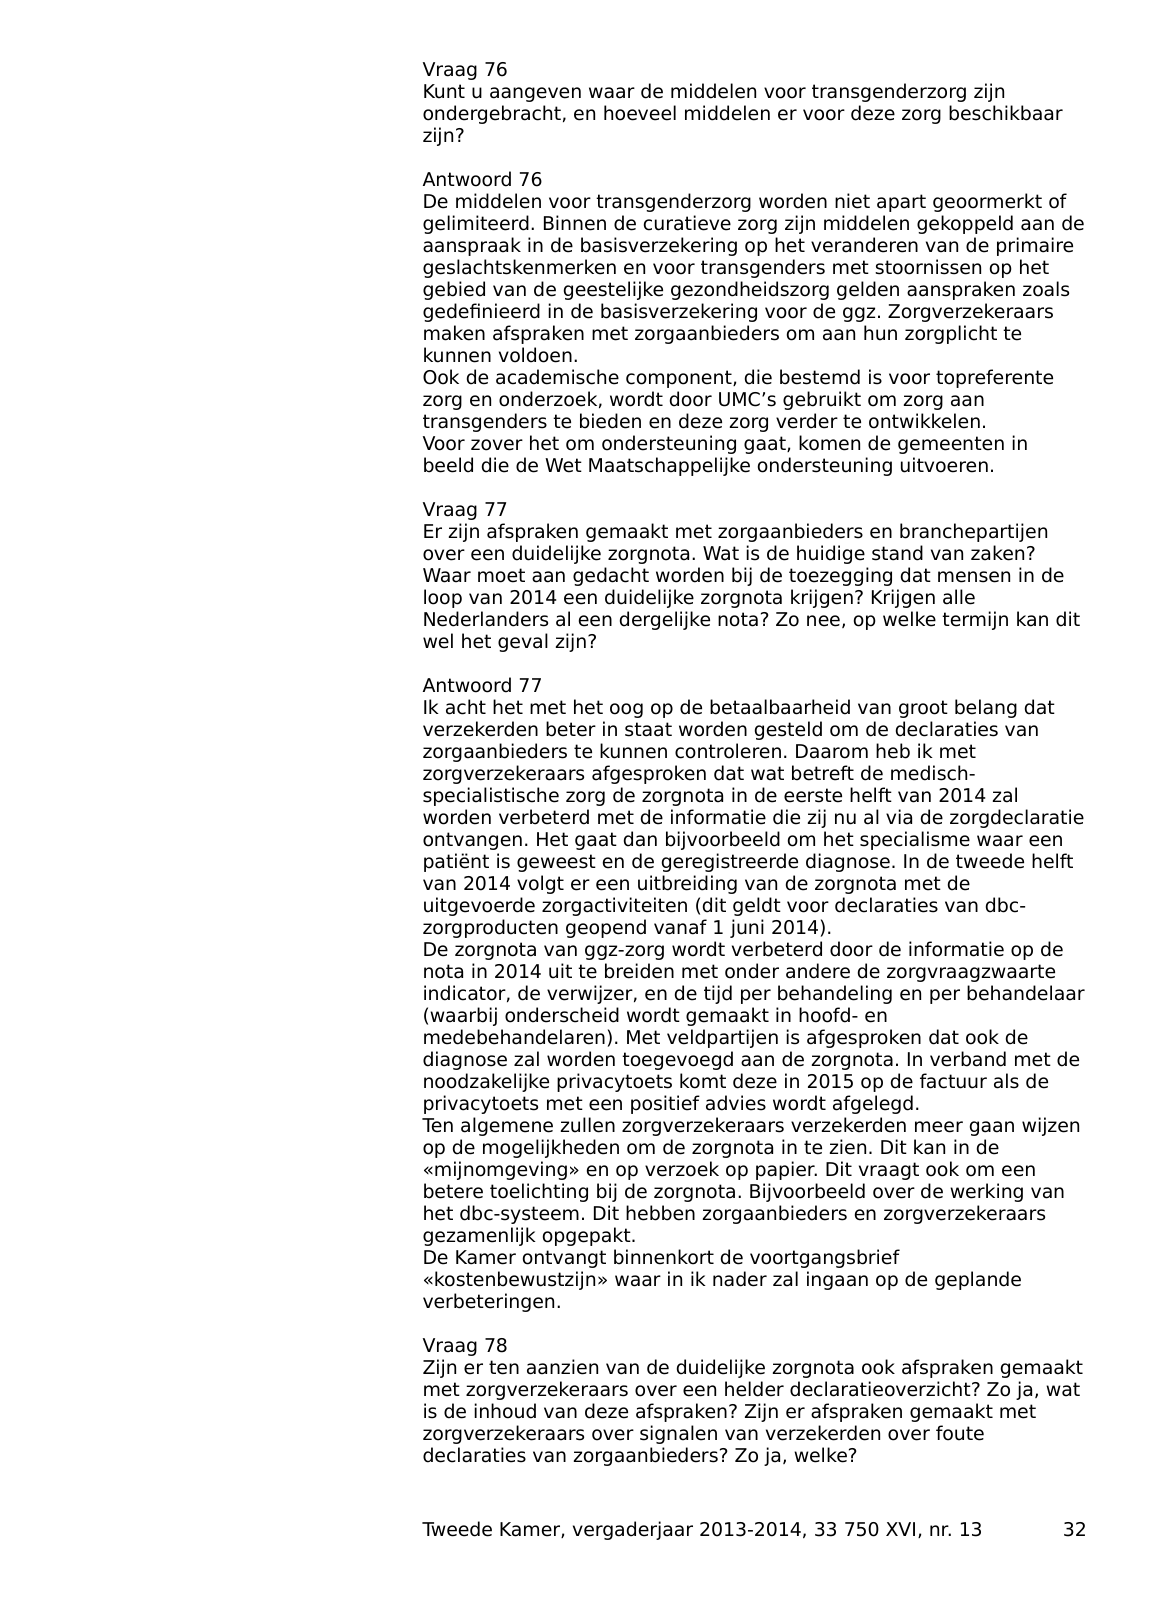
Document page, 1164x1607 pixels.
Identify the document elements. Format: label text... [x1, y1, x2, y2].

text De middelen voor transgenderzorg worden niet apart geoormerkt of gelimiteerd. Binnen de curatieve zorg zijn middelen gekoppeld aan de aanspraak in de basisverzekering op het veranderen van de primaire geslachtskenmerken en voor transgenders met stoornissen op het gebied van de geestelijke gezondheidszorg gelden aanspraken zoals gedefinieerd in de basisverzekering voor de ggz. Zorgverzekeraars maken afspraken met zorgaanbieders om aan hun zorgplicht te kunnen voldoen. [422, 191, 1087, 367]
text Antwoord 77 [422, 675, 1087, 697]
text Vraag 78 [422, 1335, 1087, 1357]
text Ik acht het met het oog op de betaalbaarheid van groot belang dat verzekerden beter in staat worden gesteld om de declaraties van zorgaanbieders te kunnen controleren. Daarom heb ik met zorgverzekeraars afgesproken dat wat betreft de medisch- specialistische zorg de zorgnota in de eerste helft van 2014 zal worden verbeterd met de informatie die zij nu al via de zorgdeclaratie ontvangen. Het gaat dan bijvoorbeeld om het specialisme waar een patiënt is geweest en de geregistreerde diagnose. In de tweede helft van 2014 volgt er een uitbreiding van de zorgnota met de uitgevoerde zorgactiviteiten (dit geldt voor declaraties van dbc-zorgproducten geopend vanaf 1 juni 2014). [422, 697, 1087, 939]
text Ook de academische component, die bestemd is voor topreferente zorg en onderzoek, wordt door UMC’s gebruikt om zorg aan transgenders te bieden en deze zorg verder te ontwikkelen. [422, 367, 1087, 433]
text Voor zover het om ondersteuning gaat, komen de gemeenten in beeld die de Wet Maatschappelijke ondersteuning uitvoeren. [422, 433, 1087, 477]
text Vraag 76 [422, 59, 1087, 81]
text Kunt u aangeven waar de middelen voor transgenderzorg zijn ondergebracht, en hoeveel middelen er voor deze zorg beschikbaar zijn? [422, 81, 1087, 147]
text Zijn er ten aanzien van de duidelijke zorgnota ook afspraken gemaakt met zorgverzekeraars over een helder declaratieoverzicht? Zo ja, wat is de inhoud van deze afspraken? Zijn er afspraken gemaakt met zorgverzekeraars over signalen van verzekerden over foute declaraties van zorgaanbieders? Zo ja, welke? [422, 1357, 1087, 1467]
text Er zijn afspraken gemaakt met zorgaanbieders en branchepartijen over een duidelijke zorgnota. Wat is de huidige stand van zaken? Waar moet aan gedacht worden bij de toezegging dat mensen in de loop van 2014 een duidelijke zorgnota krijgen? Krijgen alle Nederlanders al een dergelijke nota? Zo nee, op welke termijn kan dit wel het geval zijn? [422, 521, 1087, 653]
text De Kamer ontvangt binnenkort de voortgangsbrief «kostenbewustzijn» waar in ik nader zal ingaan op de geplande verbeteringen. [422, 1247, 1087, 1312]
text Ten algemene zullen zorgverzekeraars verzekerden meer gaan wijzen op de mogelijkheden om de zorgnota in te zien. Dit kan in de «mijnomgeving» en op verzoek op papier. Dit vraagt ook om een betere toelichting bij de zorgnota. Bijvoorbeeld over de werking van het dbc-systeem. Dit hebben zorgaanbieders en zorgverzekeraars gezamenlijk opgepakt. [422, 1115, 1087, 1247]
text Vraag 77 [422, 499, 1087, 521]
text De zorgnota van ggz-zorg wordt verbeterd door de informatie op de nota in 2014 uit te breiden met onder andere de zorgvraagzwaarte indicator, de verwijzer, en de tijd per behandeling en per behandelaar (waarbij onderscheid wordt gemaakt in hoofd- en medebehandelaren). Met veldpartijen is afgesproken dat ook de diagnose zal worden toegevoegd aan de zorgnota. In verband met de noodzakelijke privacytoets komt deze in 2015 op de factuur als de privacytoets met een positief advies wordt afgelegd. [422, 939, 1087, 1115]
text Antwoord 76 [422, 169, 1087, 191]
